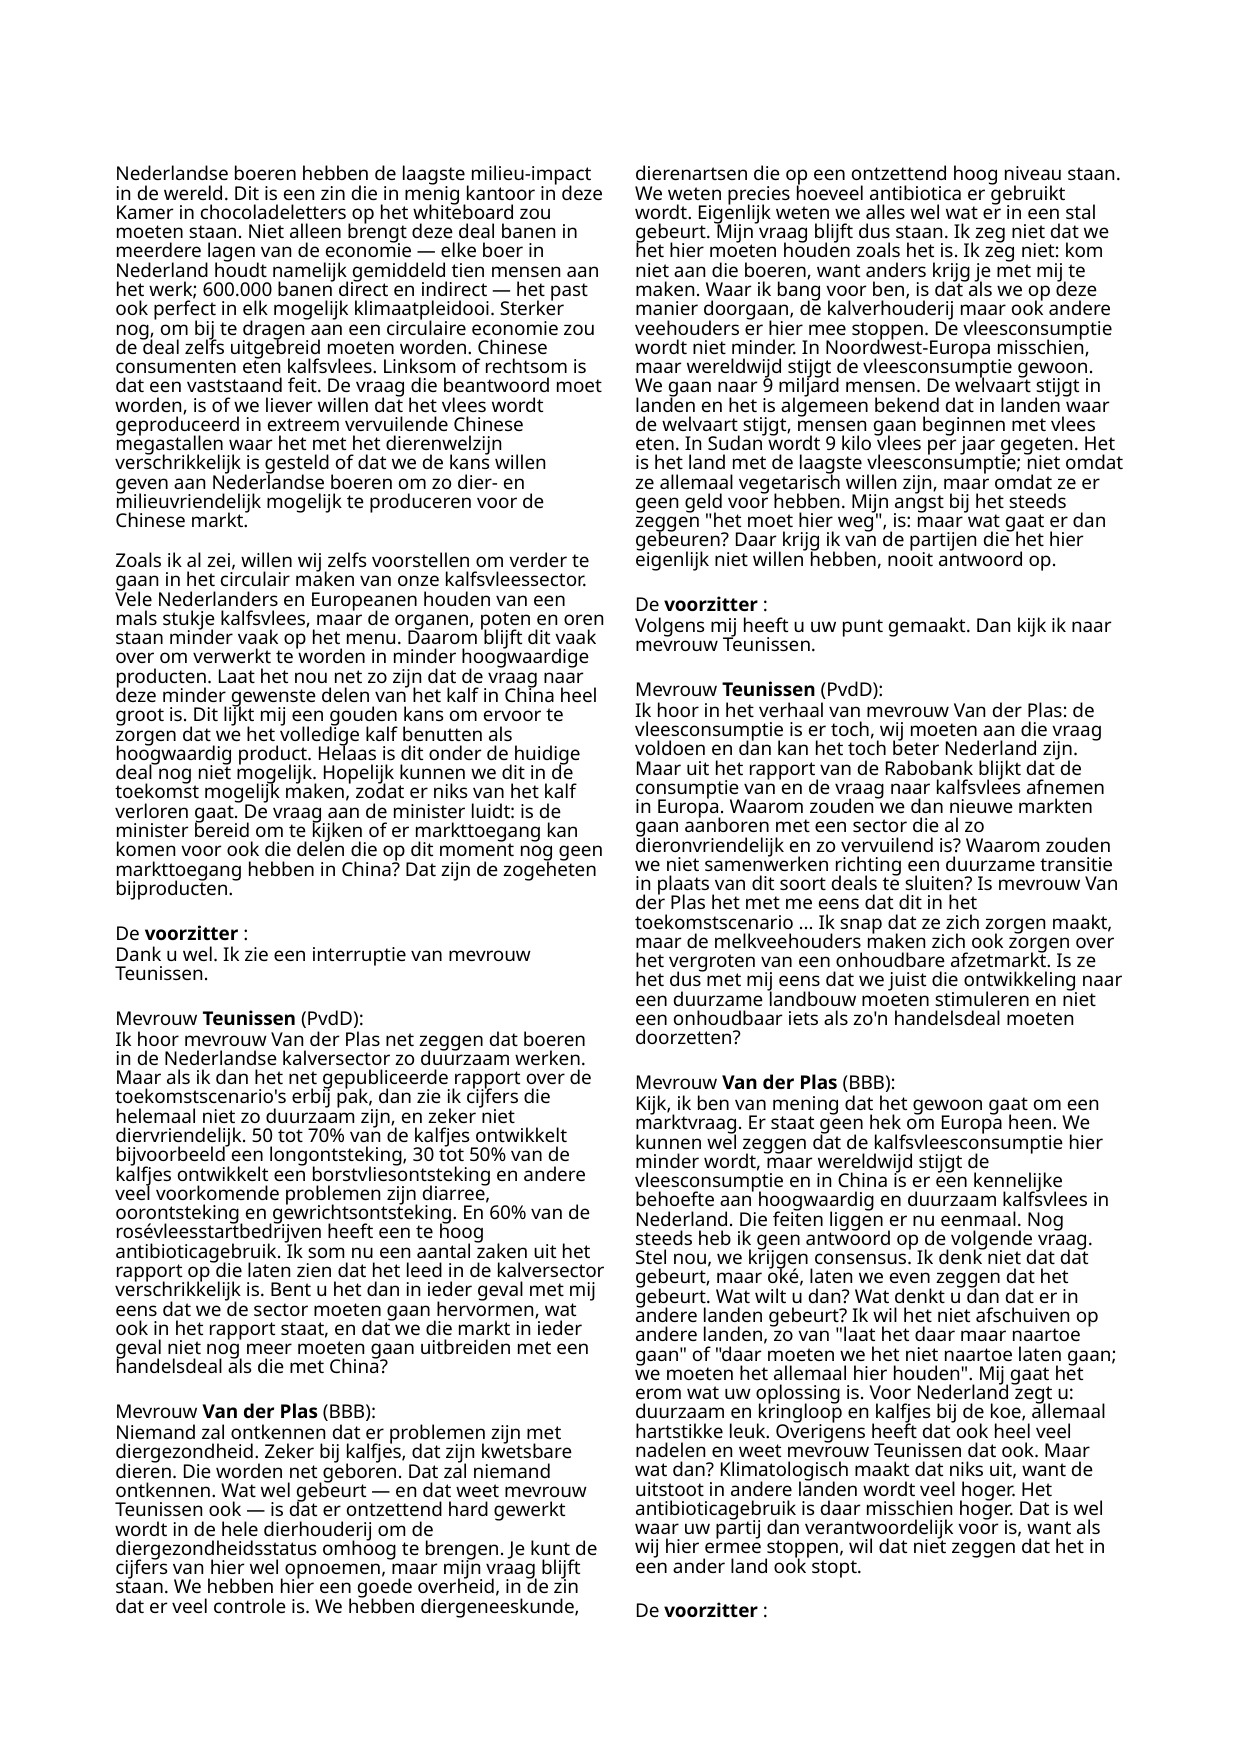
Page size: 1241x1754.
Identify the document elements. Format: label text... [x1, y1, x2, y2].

text Nederlandse boeren hebben de laagste milieu-impact in de wereld. Dit is een zin die in menig kantoor in deze Kamer in chocoladeletters op het whiteboard zou moeten staan. Niet alleen brengt deze deal banen in meerdere lagen van de economie — elke boer in Nederland houdt namelijk gemiddeld tien mensen aan het werk; 600.000 banen direct en indirect — het past ook perfect in elk mogelijk klimaatpleidooi. Sterker nog, om bij te dragen aan een circulaire economie zou de deal zelfs uitgebreid moeten worden. Chinese consumenten eten kalfsvlees. Linksom of rechtsom is dat een vaststaand feit. De vraag die beantwoord moet worden, is of we liever willen dat het vlees wordt geproduceerd in extreem vervuilende Chinese megastallen waar het met het dierenwelzijn verschrikkelijk is gesteld of dat we de kans willen geven aan Nederlandse boeren om zo dier- en milieuvriendelijk mogelijk te produceren voor de Chinese markt. [115, 165, 605, 531]
text Ik hoor mevrouw Van der Plas net zeggen dat boeren in de Nederlandse kalversector zo duurzaam werken. Maar als ik dan het net gepubliceerde rapport over de toekomstscenario's erbij pak, dan zie ik cijfers die helemaal niet zo duurzaam zijn, en zeker niet diervriendelijk. 50 tot 70% van de kalfjes ontwikkelt bijvoorbeeld een longontsteking, 30 tot 50% van de kalfjes ontwikkelt een borstvliesontsteking en andere veel voorkomende problemen zijn diarree, oorontsteking en gewrichtsontsteking. En 60% van de rosévleesstartbedrijven heeft een te hoog antibioticagebruik. Ik som nu een aantal zaken uit het rapport op die laten zien dat het leed in de kalversector verschrikkelijk is. Bent u het dan in ieder geval met mij eens dat we de sector moeten gaan hervormen, wat ook in het rapport staat, en dat we die markt in ieder geval niet nog meer moeten gaan uitbreiden met een handelsdeal als die met China? [115, 1031, 605, 1378]
text Volgens mij heeft u uw punt gemaakt. Dan kijk ik naar mevrouw Teunissen. [635, 617, 1125, 655]
text Kijk, ik ben van mening dat het gewoon gaat om een marktvraag. Er staat geen hek om Europa heen. We kunnen wel zeggen dat de kalfsvleesconsumptie hier minder wordt, maar wereldwijd stijgt de vleesconsumptie en in China is er een kennelijke behoefte aan hoogwaardig en duurzaam kalfsvlees in Nederland. Die feiten liggen er nu eenmaal. Nog steeds heb ik geen antwoord op de volgende vraag. Stel nou, we krijgen consensus. Ik denk niet dat dat gebeurt, maar oké, laten we even zeggen dat het gebeurt. Wat wilt u dan? Wat denkt u dan dat er in andere landen gebeurt? Ik wil het niet afschuiven op andere landen, zo van "laat het daar maar naartoe gaan" of "daar moeten we het niet naartoe laten gaan; we moeten het allemaal hier houden". Mij gaat het erom wat uw oplossing is. Voor Nederland zegt u: duurzaam en kringloop en kalfjes bij de koe, allemaal hartstikke leuk. Overigens heeft dat ook heel veel nadelen en weet mevrouw Teunissen dat ook. Maar wat dan? Klimatologisch maakt dat niks uit, want de uitstoot in andere landen wordt veel hoger. Het antibioticagebruik is daar misschien hoger. Dat is wel waar uw partij dan verantwoordelijk voor is, want als wij hier ermee stoppen, wil dat niet zeggen dat het in een ander land ook stopt. [635, 1095, 1125, 1577]
text Mevrouw Teunissen (PvdD): [635, 676, 1125, 702]
text Niemand zal ontkennen dat er problemen zijn met diergezondheid. Zeker bij kalfjes, dat zijn kwetsbare dieren. Die worden net geboren. Dat zal niemand ontkennen. Wat wel gebeurt — en dat weet mevrouw Teunissen ook — is dat er ontzettend hard gewerkt wordt in de hele dierhouderij om de diergezondheidsstatus omhoog te brengen. Je kunt de cijfers van hier wel opnoemen, maar mijn vraag blijft staan. We hebben hier een goede overheid, in de zin dat er veel controle is. We hebben diergeneeskunde, [115, 1424, 605, 1617]
text Mevrouw Teunissen (PvdD): [115, 1005, 605, 1031]
text Ik hoor in het verhaal van mevrouw Van der Plas: de vleesconsumptie is er toch, wij moeten aan die vraag voldoen en dan kan het toch beter Nederland zijn. Maar uit het rapport van de Rabobank blijkt dat de consumptie van en de vraag naar kalfsvlees afnemen in Europa. Waarom zouden we dan nieuwe markten gaan aanboren met een sector die al zo dieronvriendelijk en zo vervuilend is? Waarom zouden we niet samenwerken richting een duurzame transitie in plaats van dit soort deals te sluiten? Is mevrouw Van der Plas het met me eens dat dit in het toekomstscenario … Ik snap dat ze zich zorgen maakt, maar de melkveehouders maken zich ook zorgen over het vergroten van een onhoudbare afzetmarkt. Is ze het dus met mij eens dat we juist die ontwikkeling naar een duurzame landbouw moeten stimuleren en niet een onhoudbaar iets als zo'n handelsdeal moeten doorzetten? [635, 702, 1125, 1048]
text Zoals ik al zei, willen wij zelfs voorstellen om verder te gaan in het circulair maken van onze kalfsvleessector. Vele Nederlanders en Europeanen houden van een mals stukje kalfsvlees, maar de organen, poten en oren staan minder vaak op het menu. Daarom blijft dit vaak over om verwerkt te worden in minder hoogwaardige producten. Laat het nou net zo zijn dat de vraag naar deze minder gewenste delen van het kalf in China heel groot is. Dit lijkt mij een gouden kans om ervoor te zorgen dat we het volledige kalf benutten als hoogwaardig product. Helaas is dit onder de huidige deal nog niet mogelijk. Hopelijk kunnen we dit in de toekomst mogelijk maken, zodat er niks van het kalf verloren gaat. De vraag aan de minister luidt: is de minister bereid om te kijken of er markttoegang kan komen voor ook die delen die op dit moment nog geen markttoegang hebben in China? Dat zijn de zogeheten bijproducten. [115, 552, 605, 899]
text dierenartsen die op een ontzettend hoog niveau staan. We weten precies hoeveel antibiotica er gebruikt wordt. Eigenlijk weten we alles wel wat er in een stal gebeurt. Mijn vraag blijft dus staan. Ik zeg niet dat we het hier moeten houden zoals het is. Ik zeg niet: kom niet aan die boeren, want anders krijg je met mij te maken. Waar ik bang voor ben, is dat als we op deze manier doorgaan, de kalverhouderij maar ook andere veehouders er hier mee stoppen. De vleesconsumptie wordt niet minder. In Noordwest-Europa misschien, maar wereldwijd stijgt de vleesconsumptie gewoon. We gaan naar 9 miljard mensen. De welvaart stijgt in landen en het is algemeen bekend dat in landen waar de welvaart stijgt, mensen gaan beginnen met vlees eten. In Sudan wordt 9 kilo vlees per jaar gegeten. Het is het land met de laagste vleesconsumptie; niet omdat ze allemaal vegetarisch willen zijn, maar omdat ze er geen geld voor hebben. Mijn angst bij het steeds zeggen "het moet hier weg", is: maar wat gaat er dan gebeuren? Daar krijg ik van de partijen die het hier eigenlijk niet willen hebben, nooit antwoord op. [635, 165, 1125, 570]
text Dank u wel. Ik zie een interruptie van mevrouw Teunissen. [115, 946, 605, 984]
text Mevrouw Van der Plas (BBB): [635, 1069, 1125, 1095]
text De voorzitter : [635, 1598, 1125, 1623]
text Mevrouw Van der Plas (BBB): [115, 1398, 605, 1424]
text De voorzitter : [635, 591, 1125, 617]
text De voorzitter : [115, 920, 605, 946]
